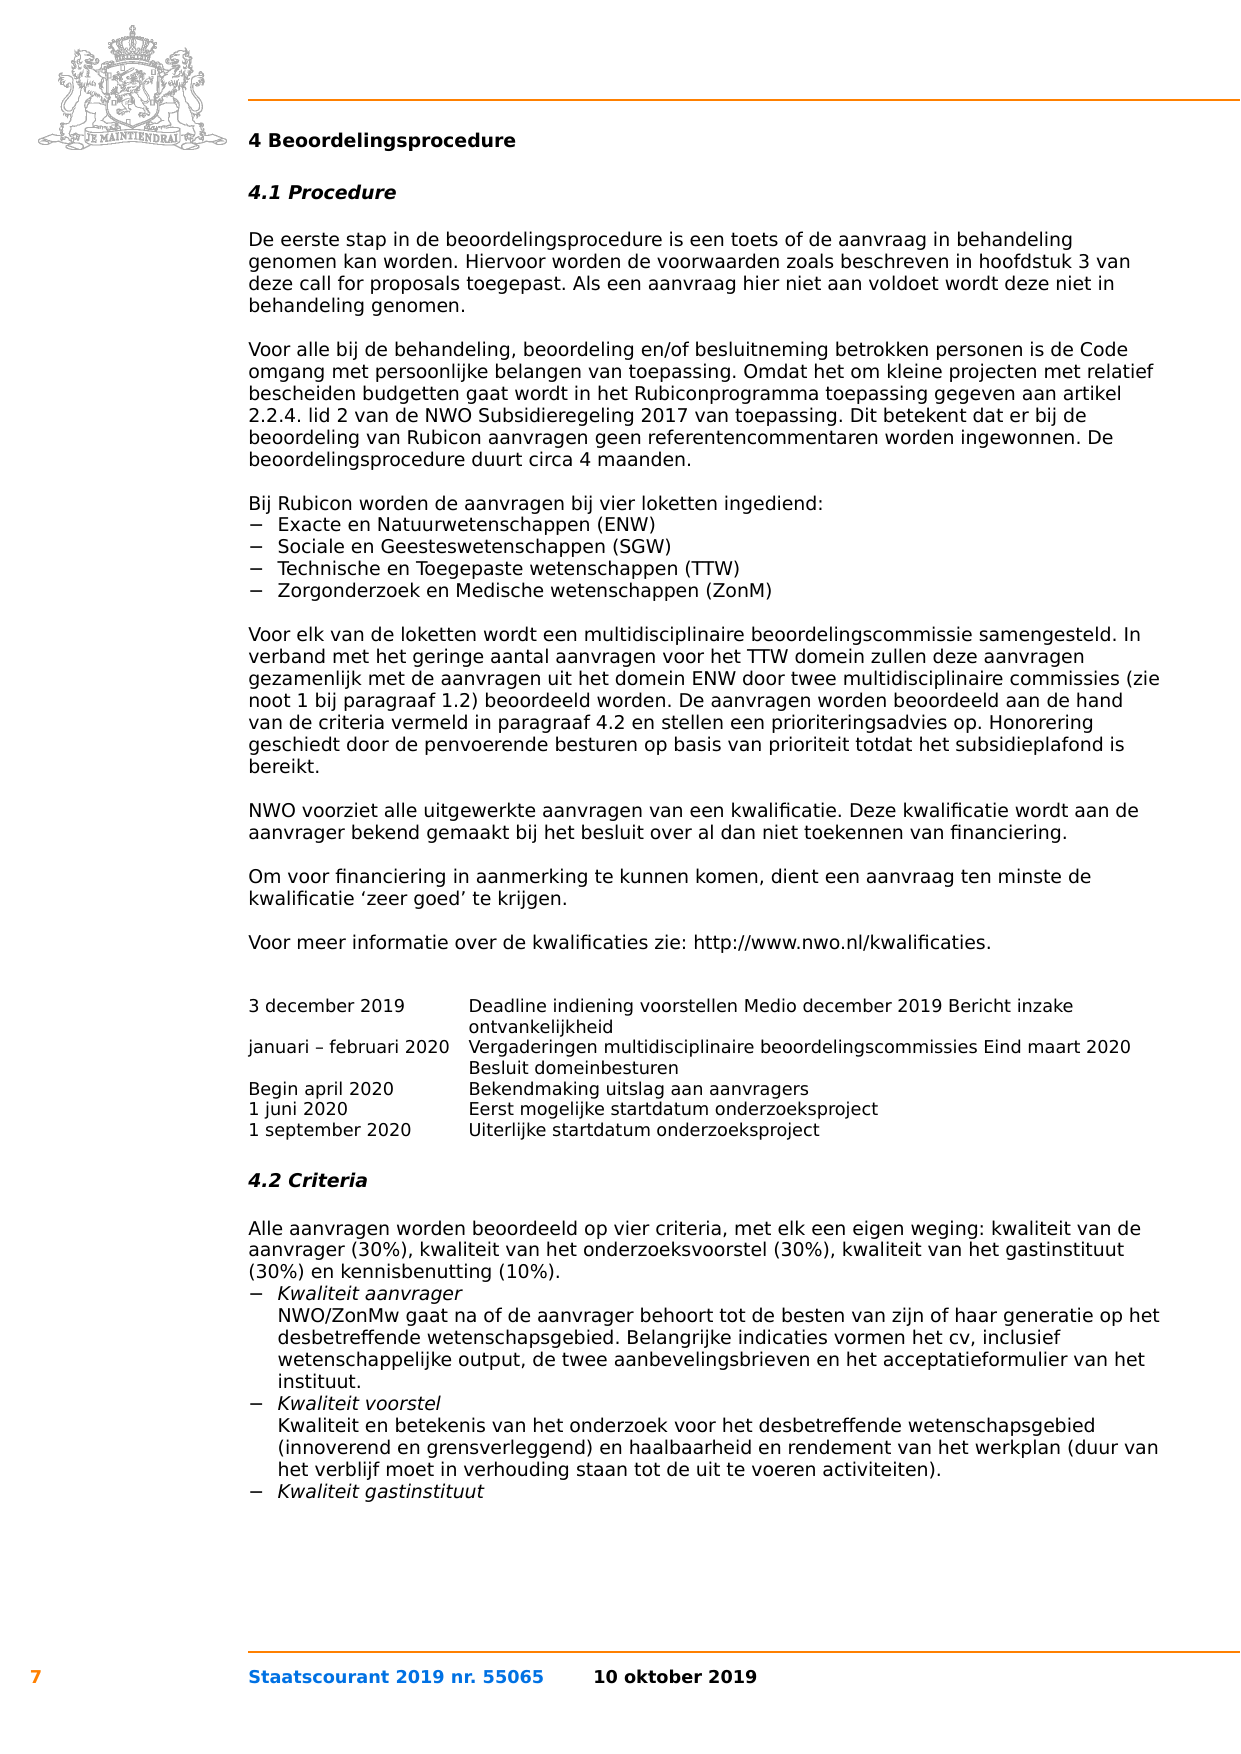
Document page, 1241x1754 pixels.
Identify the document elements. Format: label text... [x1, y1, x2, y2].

text − Zorgonderzoek en Medische wetenschappen (ZonM) [248, 580, 1163, 602]
table_cell januari – februari 2020 [248, 1037, 462, 1078]
text Om voor financiering in aanmerking te kunnen komen, dient een aanvraag ten minste de kwalificatie ‘zeer goed’ te krijgen. [248, 866, 1163, 910]
text − Exacte en Natuurwetenschappen (ENW) [248, 514, 1163, 536]
text NWO/ZonMw gaat na of de aanvrager behoort tot de besten van zijn of haar generatie op het desbetreffende wetenschapsgebied. Belangrijke indicaties vormen het cv, inclusief wetenschappelijke output, de twee aanbevelingsbrieven en het acceptatieformulier van het instituut. [277, 1305, 1163, 1393]
text − Kwaliteit aanvrager [248, 1283, 1163, 1305]
table_header [248, 975, 462, 996]
subtitle 4 Beoordelingsprocedure [248, 130, 1163, 152]
text − Sociale en Geesteswetenschappen (SGW) [248, 536, 1163, 558]
table_cell Begin april 2020 [248, 1079, 462, 1099]
table_cell Uiterlijke startdatum onderzoeksproject [463, 1120, 1163, 1140]
table_cell 3 december 2019 [248, 996, 462, 1037]
subtitle 4.1 Procedure [248, 182, 1163, 204]
text − Kwaliteit gastinstituut [248, 1481, 1163, 1503]
text Alle aanvragen worden beoordeeld op vier criteria, met elk een eigen weging: kwaliteit van de aanvrager (30%), kwaliteit van het onderzoeksvoorstel (30%), kwaliteit van het gastinstituut (30%) en kennisbenutting (10%). [248, 1217, 1163, 1283]
table_cell 1 juni 2020 [248, 1099, 462, 1120]
table_cell Bekendmaking uitslag aan aanvragers [463, 1079, 1163, 1099]
text Kwaliteit en betekenis van het onderzoek voor het desbetreffende wetenschapsgebied (innoverend en grensverleggend) en haalbaarheid en rendement van het werkplan (duur van het verblijf moet in verhouding staan tot de uit te voeren activiteiten). [277, 1415, 1163, 1481]
text De eerste stap in de beoordelingsprocedure is een toets of de aanvraag in behandeling genomen kan worden. Hiervoor worden de voorwaarden zoals beschreven in hoofdstuk 3 van deze call for proposals toegepast. Als een aanvraag hier niet aan voldoet wordt deze niet in behandeling genomen. [248, 229, 1163, 317]
table_header [463, 975, 1163, 996]
picture [38, 25, 227, 150]
text NWO voorziet alle uitgewerkte aanvragen van een kwalificatie. Deze kwalificatie wordt aan de aanvrager bekend gemaakt bij het besluit over al dan niet toekennen van financiering. [248, 800, 1163, 844]
text Voor meer informatie over de kwalificaties zie: http://www.nwo.nl/kwalificaties. [248, 932, 1163, 953]
text Voor elk van de loketten wordt een multidisciplinaire beoordelingscommissie samengesteld. In verband met het geringe aantal aanvragen voor het TTW domein zullen deze aanvragen gezamenlijk met de aanvragen uit het domein ENW door twee multidisciplinaire commissies (zie noot 1 bij paragraaf 1.2) beoordeeld worden. De aanvragen worden beoordeeld aan de hand van de criteria vermeld in paragraaf 4.2 en stellen een prioriteringsadvies op. Honorering geschiedt door de penvoerende besturen op basis van prioriteit totdat het subsidieplafond is bereikt. [248, 624, 1163, 778]
text − Kwaliteit voorstel [248, 1393, 1163, 1415]
text − Technische en Toegepaste wetenschappen (TTW) [248, 558, 1163, 580]
table_cell Deadline indiening voorstellen Medio december 2019 Bericht inzake ontvankelijkheid [463, 996, 1163, 1037]
subtitle 4.2 Criteria [248, 1170, 1163, 1192]
text Voor alle bij de behandeling, beoordeling en/of besluitneming betrokken personen is de Code omgang met persoonlijke belangen van toepassing. Omdat het om kleine projecten met relatief bescheiden budgetten gaat wordt in het Rubiconprogramma toepassing gegeven aan artikel 2.2.4. lid 2 van de NWO Subsidieregeling 2017 van toepassing. Dit betekent dat er bij de beoordeling van Rubicon aanvragen geen referentencommentaren worden ingewonnen. De beoordelingsprocedure duurt circa 4 maanden. [248, 339, 1163, 471]
table_cell Eerst mogelijke startdatum onderzoeksproject [463, 1099, 1163, 1120]
text Bij Rubicon worden de aanvragen bij vier loketten ingediend: [248, 492, 1163, 514]
table_cell Vergaderingen multidisciplinaire beoordelingscommissies Eind maart 2020 Besluit domeinbesturen [463, 1037, 1163, 1078]
table_cell 1 september 2020 [248, 1120, 462, 1140]
